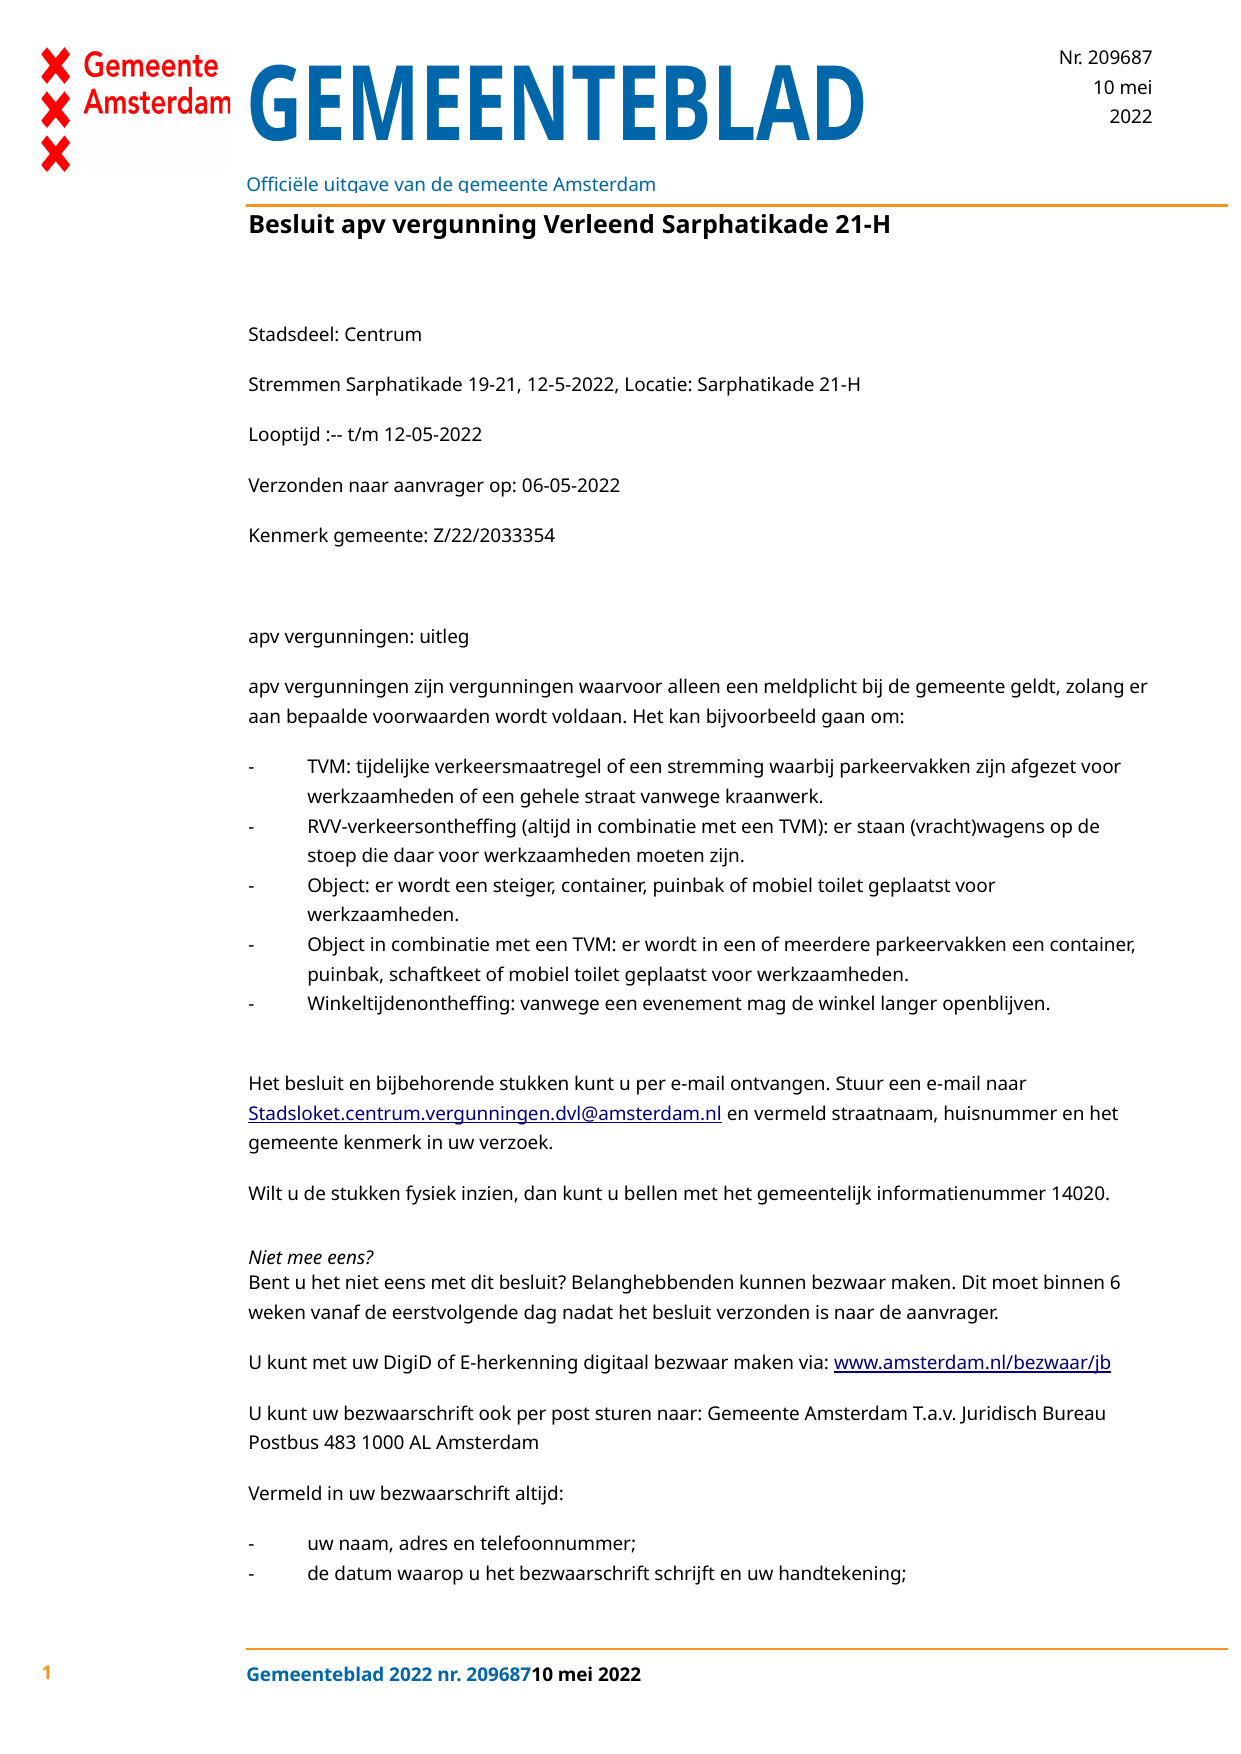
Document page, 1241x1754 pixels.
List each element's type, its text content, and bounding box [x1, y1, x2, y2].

list Object in combinatie met een TVM: er wordt in een of meerdere parkeervakken een container, puinbak, schaftkeet of mobiel toilet geplaatst voor werkzaamheden. [248, 931, 1152, 986]
list Object: er wordt een steiger, container, puinbak of mobiel toilet geplaatst voor werkzaamheden. [248, 872, 1152, 927]
text Besluit apv vergunning Verleend Sarphatikade 21-H [248, 207, 1152, 241]
text Wilt u de stukken fysiek inzien, dan kunt u bellen met het gemeentelijk informatienummer 14020. [248, 1180, 1152, 1206]
text apv vergunningen: uitleg [248, 623, 1152, 649]
text Vermeld in uw bezwaarschrift altijd: [248, 1480, 1152, 1506]
picture [41, 47, 231, 172]
text Stadsdeel: Centrum [248, 321, 1152, 346]
text U kunt met uw DigiD of E-herkenning digitaal bezwaar maken via: www.amsterdam.nl/bezwaar/jb [248, 1349, 1152, 1375]
text U kunt uw bezwaarschrift ook per post sturen naar: Gemeente Amsterdam T.a.v. Juridisch Bureau Postbus 483 1000 AL Amsterdam [248, 1400, 1152, 1455]
list Winkeltijdenontheffing: vanwege een evenement mag de winkel langer openblijven. [248, 990, 1152, 1016]
list RVV-verkeersontheffing (altijd in combinatie met een TVM): er staan (vracht)wagens op de stoep die daar voor werkzaamheden moeten zijn. [248, 813, 1152, 868]
list TVM: tijdelijke verkeersmaatregel of een stremming waarbij parkeervakken zijn afgezet voor werkzaamheden of een gehele straat vanwege kraanwerk. [248, 754, 1152, 809]
list uw naam, adres en telefoonnummer; [248, 1530, 1152, 1556]
text Stremmen Sarphatikade 19-21, 12-5-2022, Locatie: Sarphatikade 21-H [248, 371, 1152, 397]
list de datum waarop u het bezwaarschrift schrijft en uw handtekening; [248, 1560, 1152, 1586]
text Looptijd :-- t/m 12-05-2022 [248, 422, 1152, 447]
text Het besluit en bijbehorende stukken kunt u per e-mail ontvangen. Stuur een e-mail naar Stadsloket.centrum.vergunningen.dvl@amsterdam.nl en vermeld straatnaam, huisnummer en het gemeente kenmerk in uw verzoek. [248, 1070, 1152, 1155]
text apv vergunningen zijn vergunningen waarvoor alleen een meldplicht bij de gemeente geldt, zolang er aan bepaalde voorwaarden wordt voldaan. Het kan bijvoorbeeld gaan om: [248, 674, 1152, 729]
text Niet mee eens? [248, 1244, 1152, 1269]
text Bent u het niet eens met dit besluit? Belanghebbenden kunnen bezwaar maken. Dit moet binnen 6 weken vanaf de eerstvolgende dag nadat het besluit verzonden is naar de aanvrager. [248, 1269, 1152, 1325]
text Kenmerk gemeente: Z/22/2033354 [248, 522, 1152, 548]
text Verzonden naar aanvrager op: 06-05-2022 [248, 472, 1152, 498]
